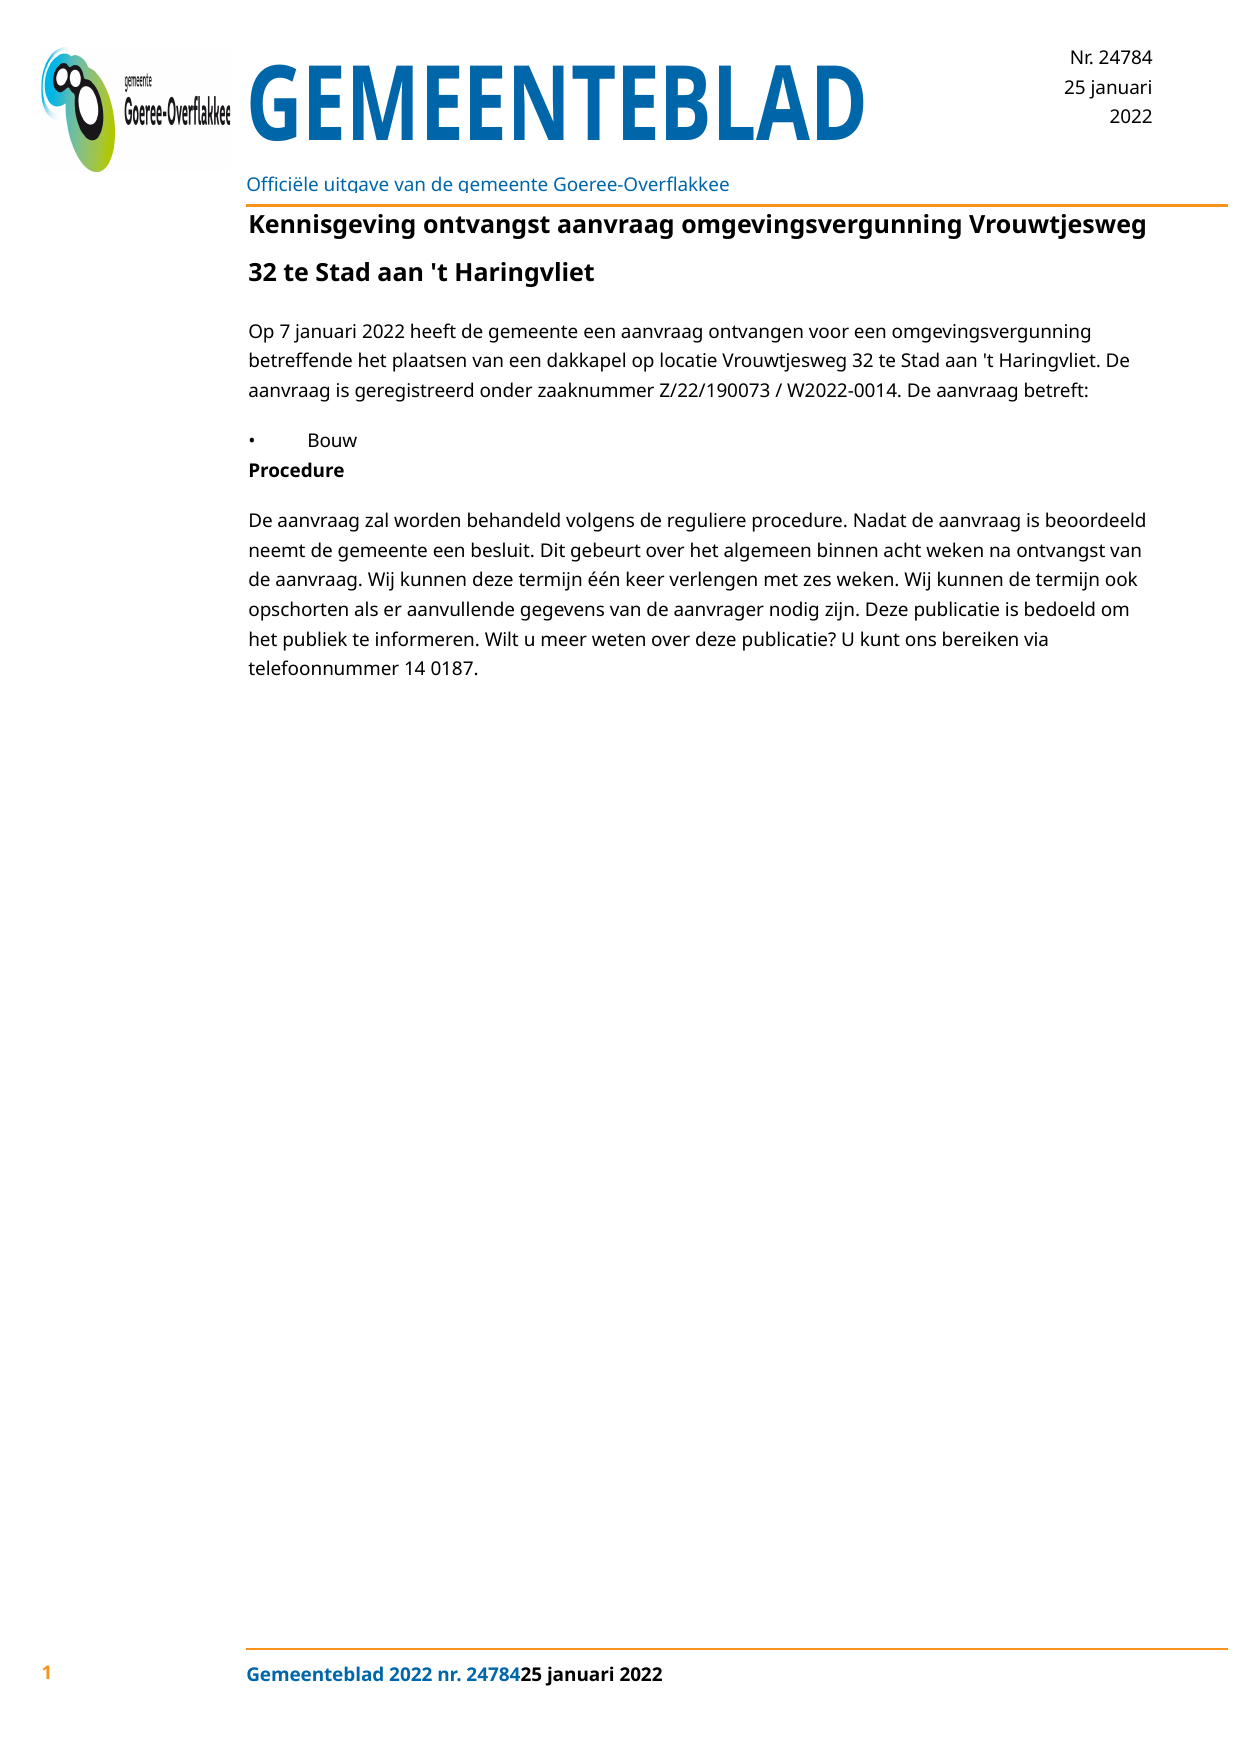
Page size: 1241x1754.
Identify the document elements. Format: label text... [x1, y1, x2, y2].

text Op 7 januari 2022 heeft de gemeente een aanvraag ontvangen voor een omgevingsvergunning betreffende het plaatsen van een dakkapel op locatie Vrouwtjesweg 32 te Stad aan 't Haringvliet. De aanvraag is geregistreerd onder zaaknummer Z/22/190073 / W2022-0014. De aanvraag betreft: [248, 318, 1152, 403]
text Kennisgeving ontvangst aanvraag omgevingsvergunning Vrouwtjesweg 32 te Stad aan 't Haringvliet [248, 207, 1152, 288]
list Bouw [248, 427, 1152, 453]
text De aanvraag zal worden behandeld volgens de reguliere procedure. Nadat de aanvraag is beoordeeld neemt de gemeente een besluit. Dit gebeurt over het algemeen binnen acht weken na ontvangst van de aanvraag. Wij kunnen deze termijn één keer verlengen met zes weken. Wij kunnen de termijn ook opschorten als er aanvullende gegevens van de aanvrager nodig zijn. Deze publicatie is bedoeld om het publiek te informeren. Wilt u meer weten over deze publicatie? U kunt ons bereiken via telefoonnummer 14 0187. [248, 507, 1152, 681]
text Procedure [248, 457, 1152, 483]
picture [41, 47, 231, 172]
